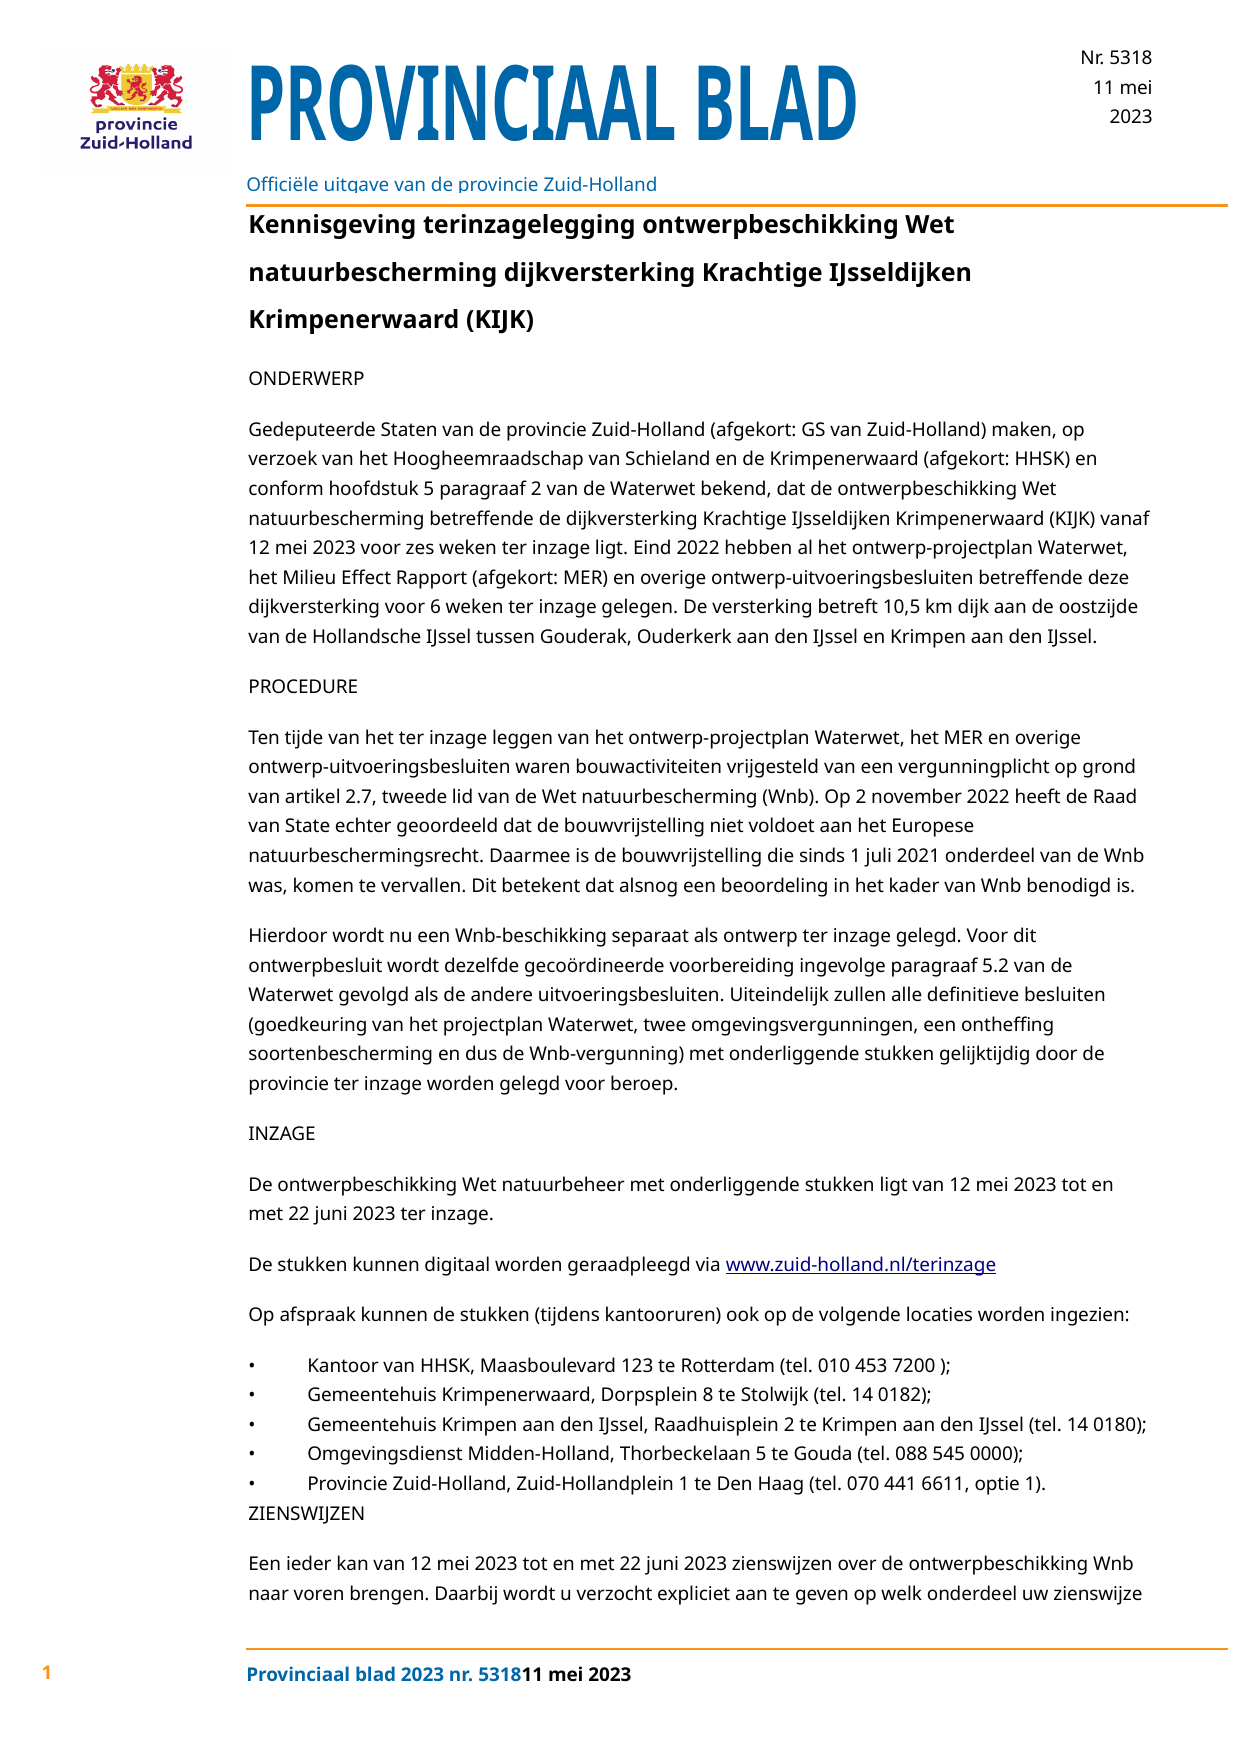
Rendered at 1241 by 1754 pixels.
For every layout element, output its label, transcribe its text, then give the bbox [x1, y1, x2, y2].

text De ontwerpbeschikking Wet natuurbeheer met onderliggende stukken ligt van 12 mei 2023 tot en met 22 juni 2023 ter inzage. [248, 1171, 1152, 1226]
text ZIENSWIJZEN [248, 1500, 1152, 1525]
list Gemeentehuis Krimpenerwaard, Dorpsplein 8 te Stolwijk (tel. 14 0182); [248, 1381, 1152, 1407]
text INZAGE [248, 1121, 1152, 1146]
text Een ieder kan van 12 mei 2023 tot en met 22 juni 2023 zienswijzen over de ontwerpbeschikking Wnb naar voren brengen. Daarbij wordt u verzocht expliciet aan te geven op welk onderdeel uw zienswijze [248, 1550, 1152, 1605]
text Ten tijde van het ter inzage leggen van het ontwerp-projectplan Waterwet, het MER en overige ontwerp-uitvoeringsbesluiten waren bouwactiviteiten vrijgesteld van een vergunningplicht op grond van artikel 2.7, tweede lid van de Wet natuurbescherming (Wnb). Op 2 november 2022 heeft de Raad van State echter geoordeeld dat de bouwvrijstelling niet voldoet aan het Europese natuurbeschermingsrecht. Daarmee is de bouwvrijstelling die sinds 1 juli 2021 onderdeel van de Wnb was, komen te vervallen. Dit betekent dat alsnog een beoordeling in het kader van Wnb benodigd is. [248, 724, 1152, 897]
text PROCEDURE [248, 673, 1152, 699]
list Provincie Zuid-Holland, Zuid-Hollandplein 1 te Den Haag (tel. 070 441 6611, optie 1). [248, 1470, 1152, 1496]
list Kantoor van HHSK, Maasboulevard 123 te Rotterdam (tel. 010 453 7200 ); [248, 1352, 1152, 1377]
picture [41, 47, 231, 172]
text Kennisgeving terinzagelegging ontwerpbeschikking Wet natuurbescherming dijkversterking Krachtige IJsseldijken Krimpenerwaard (KIJK) [248, 207, 1152, 336]
text ONDERWERP [248, 366, 1152, 391]
text Gedeputeerde Staten van de provincie Zuid-Holland (afgekort: GS van Zuid-Holland) maken, op verzoek van het Hoogheemraadschap van Schieland en de Krimpenerwaard (afgekort: HHSK) en conform hoofdstuk 5 paragraaf 2 van de Waterwet bekend, dat de ontwerpbeschikking Wet natuurbescherming betreffende de dijkversterking Krachtige IJsseldijken Krimpenerwaard (KIJK) vanaf 12 mei 2023 voor zes weken ter inzage ligt. Eind 2022 hebben al het ontwerp-projectplan Waterwet, het Milieu Effect Rapport (afgekort: MER) en overige ontwerp-uitvoeringsbesluiten betreffende deze dijkversterking voor 6 weken ter inzage gelegen. De versterking betreft 10,5 km dijk aan de oostzijde van de Hollandsche IJssel tussen Gouderak, Ouderkerk aan den IJssel en Krimpen aan den IJssel. [248, 416, 1152, 649]
list Gemeentehuis Krimpen aan den IJssel, Raadhuisplein 2 te Krimpen aan den IJssel (tel. 14 0180); [248, 1411, 1152, 1437]
list Omgevingsdienst Midden-Holland, Thorbeckelaan 5 te Gouda (tel. 088 545 0000); [248, 1441, 1152, 1466]
text Hierdoor wordt nu een Wnb-beschikking separaat als ontwerp ter inzage gelegd. Voor dit ontwerpbesluit wordt dezelfde gecoördineerde voorbereiding ingevolge paragraaf 5.2 van de Waterwet gevolgd als de andere uitvoeringsbesluiten. Uiteindelijk zullen alle definitieve besluiten (goedkeuring van het projectplan Waterwet, twee omgevingsvergunningen, een ontheffing soortenbescherming en dus de Wnb-vergunning) met onderliggende stukken gelijktijdig door de provincie ter inzage worden gelegd voor beroep. [248, 922, 1152, 1096]
text De stukken kunnen digitaal worden geraadpleegd via www.zuid-holland.nl/terinzage [248, 1251, 1152, 1277]
text Op afspraak kunnen de stukken (tijdens kantooruren) ook op de volgende locaties worden ingezien: [248, 1301, 1152, 1327]
